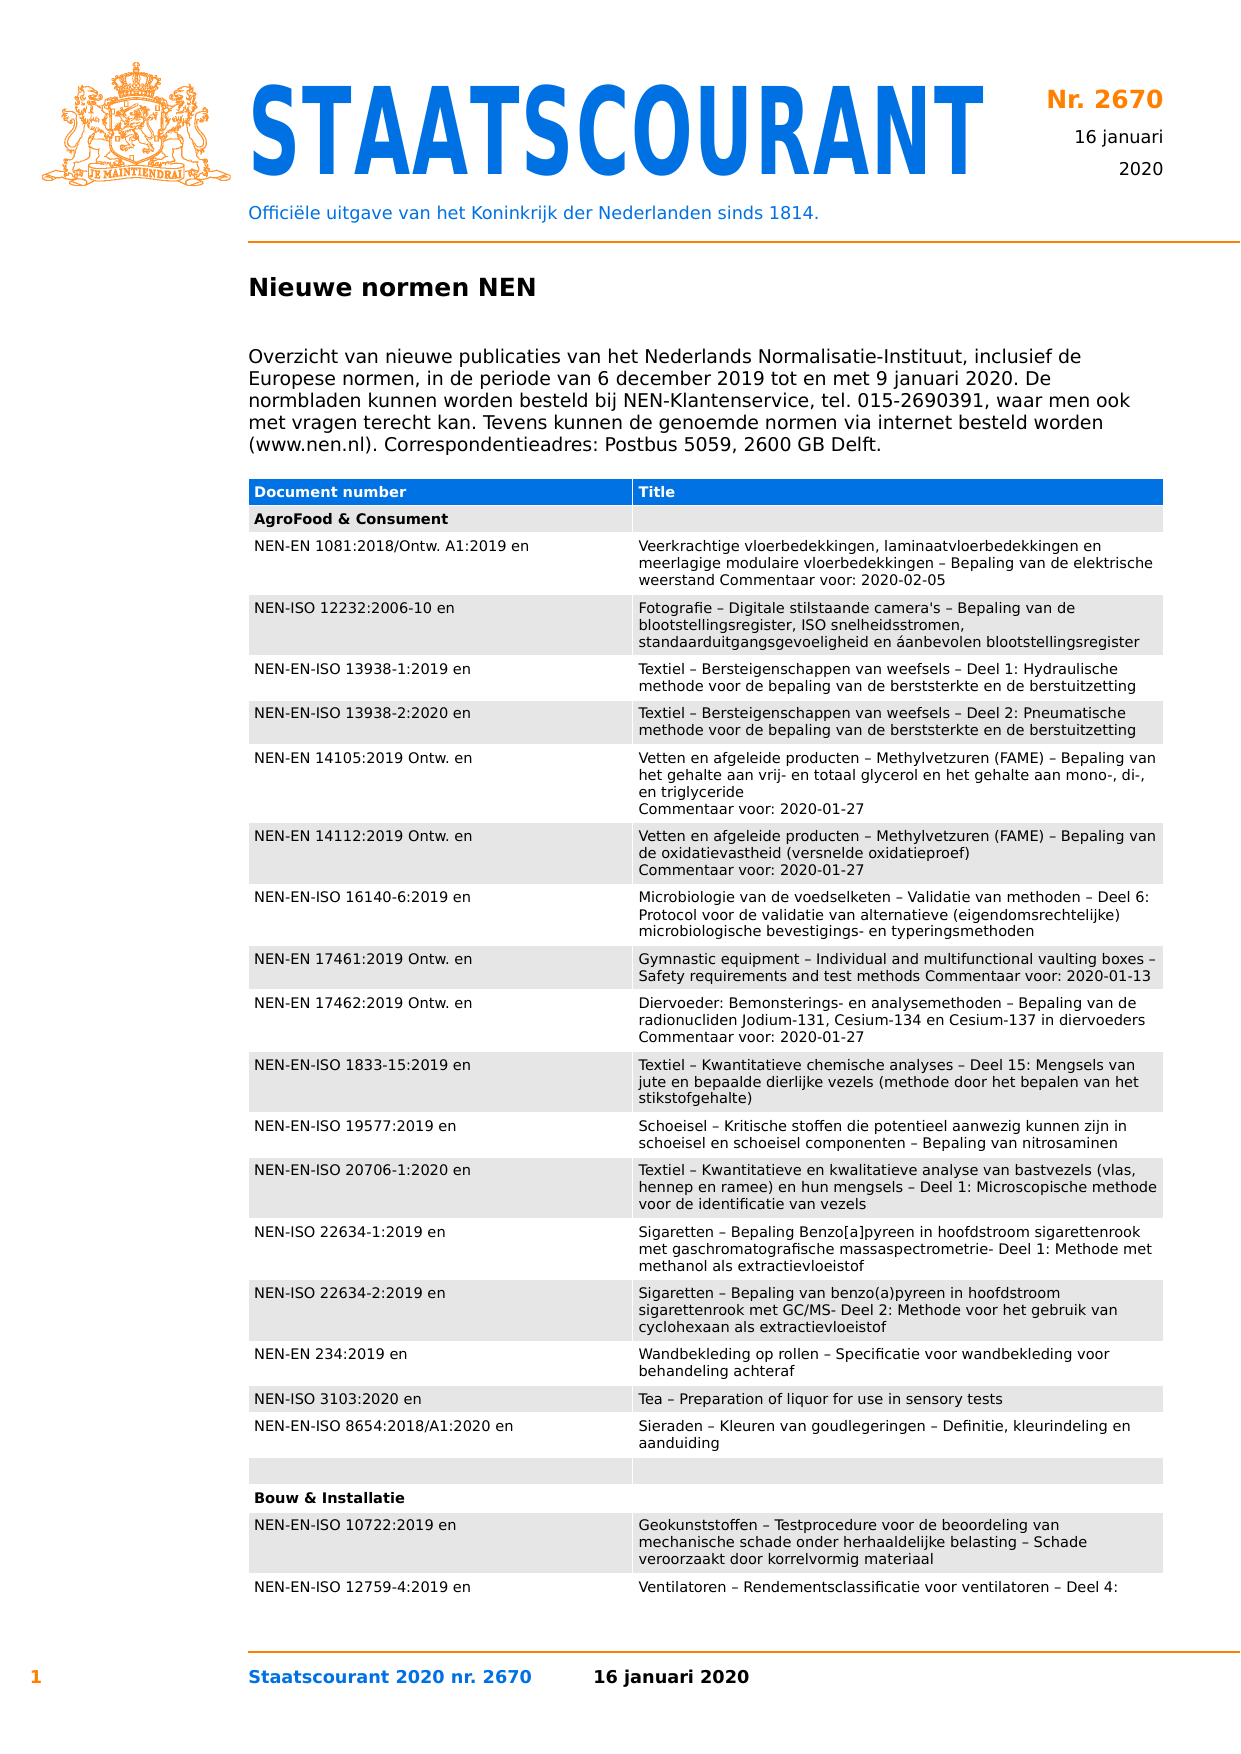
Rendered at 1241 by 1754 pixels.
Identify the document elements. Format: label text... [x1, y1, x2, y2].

table_cell NEN-EN-ISO 8654:2018/A1:2020 en [249, 1413, 632, 1457]
table_cell Tea – Preparation of liquor for use in sensory tests [633, 1386, 1163, 1412]
table_cell NEN-EN-ISO 13938-1:2019 en [249, 656, 632, 699]
table_cell Textiel – Bersteigenschappen van weefsels – Deel 2: Pneumatische methode voor de bepaling van de berststerkte en de berstuitzetting [633, 701, 1163, 744]
table_cell NEN-EN 17462:2019 Ontw. en [249, 990, 632, 1051]
table_cell NEN-EN-ISO 13938-2:2020 en [249, 701, 632, 744]
table_cell Sigaretten – Bepaling Benzo[a]pyreen in hoofdstroom sigarettenrook met gaschromatografische massaspectrometrie- Deel 1: Methode met methanol als extractievloeistof [633, 1219, 1163, 1279]
table_cell Wandbekleding op rollen – Specificatie voor wandbekleding voor behandeling achteraf [633, 1342, 1163, 1385]
table_cell NEN-EN 1081:2018/Ontw. A1:2019 en [249, 534, 632, 594]
table_cell NEN-EN-ISO 20706-1:2020 en [249, 1158, 632, 1218]
table_cell 16 januari [998, 121, 1240, 153]
table_header Title [633, 479, 1163, 505]
table_cell Diervoeder: Bemonsterings- en analysemethoden – Bepaling van de radionucliden Jodium-131, Cesium-134 en Cesium-137 in diervoeders Commentaar voor: 2020-01-27 [633, 990, 1163, 1051]
table_cell NEN-ISO 3103:2020 en [249, 1386, 632, 1412]
table_cell NEN-EN-ISO 12759-4:2019 en [249, 1574, 632, 1600]
table_cell Veerkrachtige vloerbedekkingen, laminaatvloerbedekkingen en meerlagige modulaire vloerbedekkingen – Bepaling van de elektrische weerstand Commentaar voor: 2020-02-05 [633, 534, 1163, 594]
table_cell NEN-EN-ISO 19577:2019 en [249, 1113, 632, 1156]
table_cell NEN-EN-ISO 16140-6:2019 en [249, 885, 632, 945]
table_cell Ventilatoren – Rendementsclassificatie voor ventilatoren – Deel 4: [633, 1574, 1163, 1600]
table_cell Vetten en afgeleide producten – Methylvetzuren (FAME) – Bepaling van de oxidatievastheid (versnelde oxidatieproef) Commentaar voor: 2020-01-27 [633, 823, 1163, 884]
table_header [25, 62, 248, 241]
table_header Document number [249, 479, 632, 505]
table_cell [633, 506, 1163, 532]
table_cell Textiel – Kwantitatieve chemische analyses – Deel 15: Mengsels van jute en bepaalde dierlijke vezels (methode door het bepalen van het stikstofgehalte) [633, 1052, 1163, 1112]
table_cell Geokunststoffen – Testprocedure voor de beoordeling van mechanische schade onder herhaaldelijke belasting – Schade veroorzaakt door korrelvormig materiaal [633, 1513, 1163, 1573]
table_cell Schoeisel – Kritische stoffen die potentieel aanwezig kunnen zijn in schoeisel en schoeisel componenten – Bepaling van nitrosaminen [633, 1113, 1163, 1156]
table_cell NEN-EN-ISO 10722:2019 en [249, 1513, 632, 1573]
table_cell NEN-EN 234:2019 en [249, 1342, 632, 1385]
table_cell [633, 1458, 1163, 1484]
table_cell Fotografie – Digitale stilstaande camera's – Bepaling van de blootstellingsregister, ISO snelheidsstromen, standaarduitgangsgevoeligheid en áanbevolen blootstellingsregister [633, 595, 1163, 655]
subtitle Nieuwe normen NEN [248, 273, 1163, 302]
table_cell NEN-EN 14112:2019 Ontw. en [249, 823, 632, 884]
table_cell NEN-ISO 22634-1:2019 en [249, 1219, 632, 1279]
picture [41, 62, 231, 186]
table_cell Officiële uitgave van het Koninkrijk der Nederlanden sinds 1814. [248, 203, 1240, 241]
table_cell NEN-ISO 22634-2:2019 en [249, 1280, 632, 1341]
table_cell Vetten en afgeleide producten – Methylvetzuren (FAME) – Bepaling van het gehalte aan vrij- en totaal glycerol en het gehalte aan mono-, di-, en triglyceride Commentaar voor: 2020-01-27 [633, 745, 1163, 822]
table_cell Bouw & Installatie [249, 1485, 632, 1511]
table_cell NEN-EN 14105:2019 Ontw. en [249, 745, 632, 822]
table_cell Sigaretten – Bepaling van benzo(a)pyreen in hoofdstroom sigarettenrook met GC/MS- Deel 2: Methode voor het gebruik van cyclohexaan als extractievloeistof [633, 1280, 1163, 1341]
table_cell [633, 1485, 1163, 1511]
table_cell Textiel – Kwantitatieve en kwalitatieve analyse van bastvezels (vlas, hennep en ramee) en hun mengsels – Deel 1: Microscopische methode voor de identificatie van vezels [633, 1158, 1163, 1218]
table_cell [249, 1458, 632, 1484]
table_cell AgroFood & Consument [249, 506, 632, 532]
table_cell NEN-EN 17461:2019 Ontw. en [249, 946, 632, 989]
table_header Nr. 2670 [998, 62, 1240, 121]
table_cell Textiel – Bersteigenschappen van weefsels – Deel 1: Hydraulische methode voor de bepaling van de berststerkte en de berstuitzetting [633, 656, 1163, 699]
table_cell Gymnastic equipment – Individual and multifunctional vaulting boxes – Safety requirements and test methods Commentaar voor: 2020-01-13 [633, 946, 1163, 989]
table_cell Sieraden – Kleuren van goudlegeringen – Definitie, kleurindeling en aanduiding [633, 1413, 1163, 1457]
table_cell NEN-ISO 12232:2006-10 en [249, 595, 632, 655]
text Overzicht van nieuwe publicaties van het Nederlands Normalisatie-Instituut, inclusief de Europese normen, in de periode van 6 december 2019 tot en met 9 januari 2020. De normbladen kunnen worden besteld bij NEN-Klantenservice, tel. 015-2690391, waar men ook met vragen terecht kan. Tevens kunnen de genoemde normen via internet besteld worden (www.nen.nl). Correspondentieadres: Postbus 5059, 2600 GB Delft. [248, 346, 1163, 456]
table_header STAATSCOURANT [248, 62, 998, 203]
table_cell Microbiologie van de voedselketen – Validatie van methoden – Deel 6: Protocol voor de validatie van alternatieve (eigendomsrechtelijke) microbiologische bevestigings- en typeringsmethoden [633, 885, 1163, 945]
table_cell 2020 [998, 153, 1240, 203]
table_cell NEN-EN-ISO 1833-15:2019 en [249, 1052, 632, 1112]
